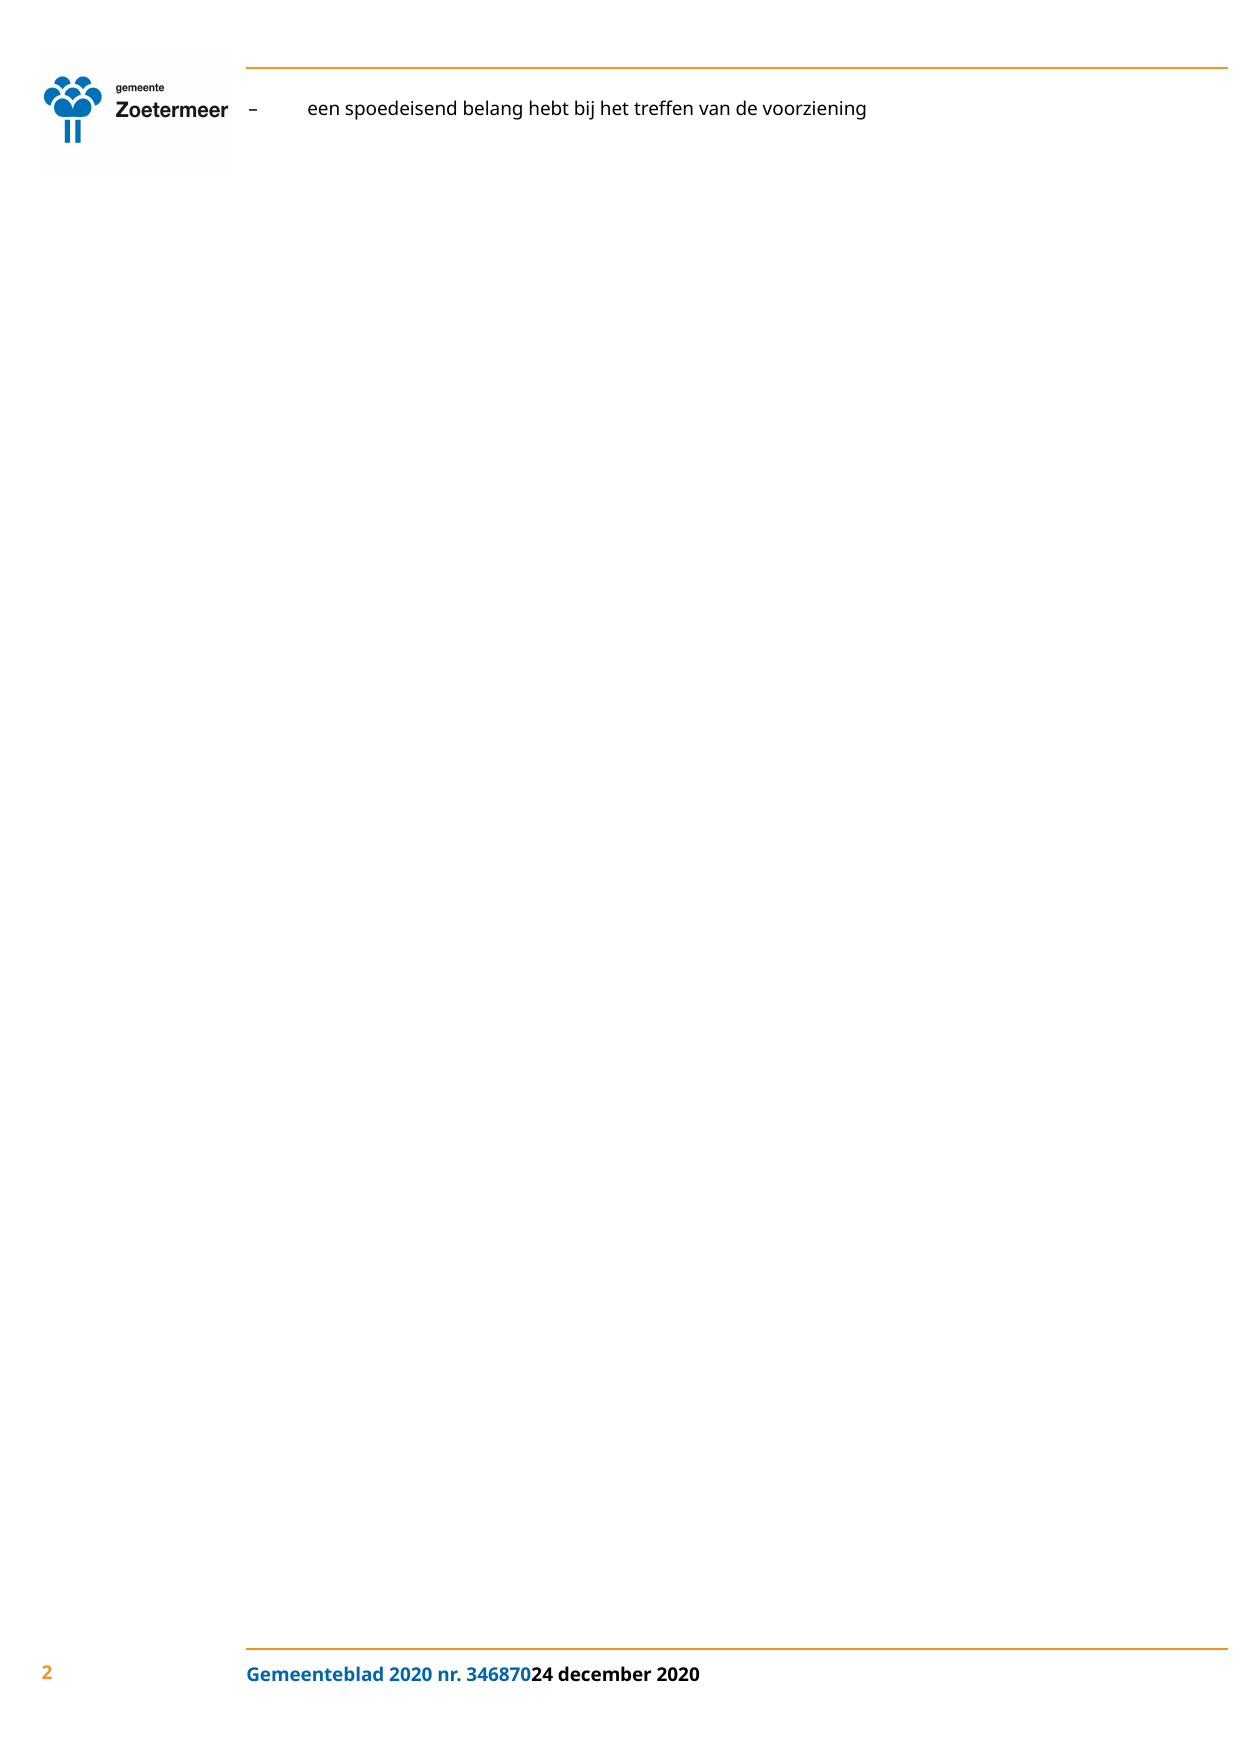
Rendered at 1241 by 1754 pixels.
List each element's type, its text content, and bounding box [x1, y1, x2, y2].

list een spoedeisend belang hebt bij het treffen van de voorziening [248, 95, 1152, 121]
picture [41, 47, 231, 172]
